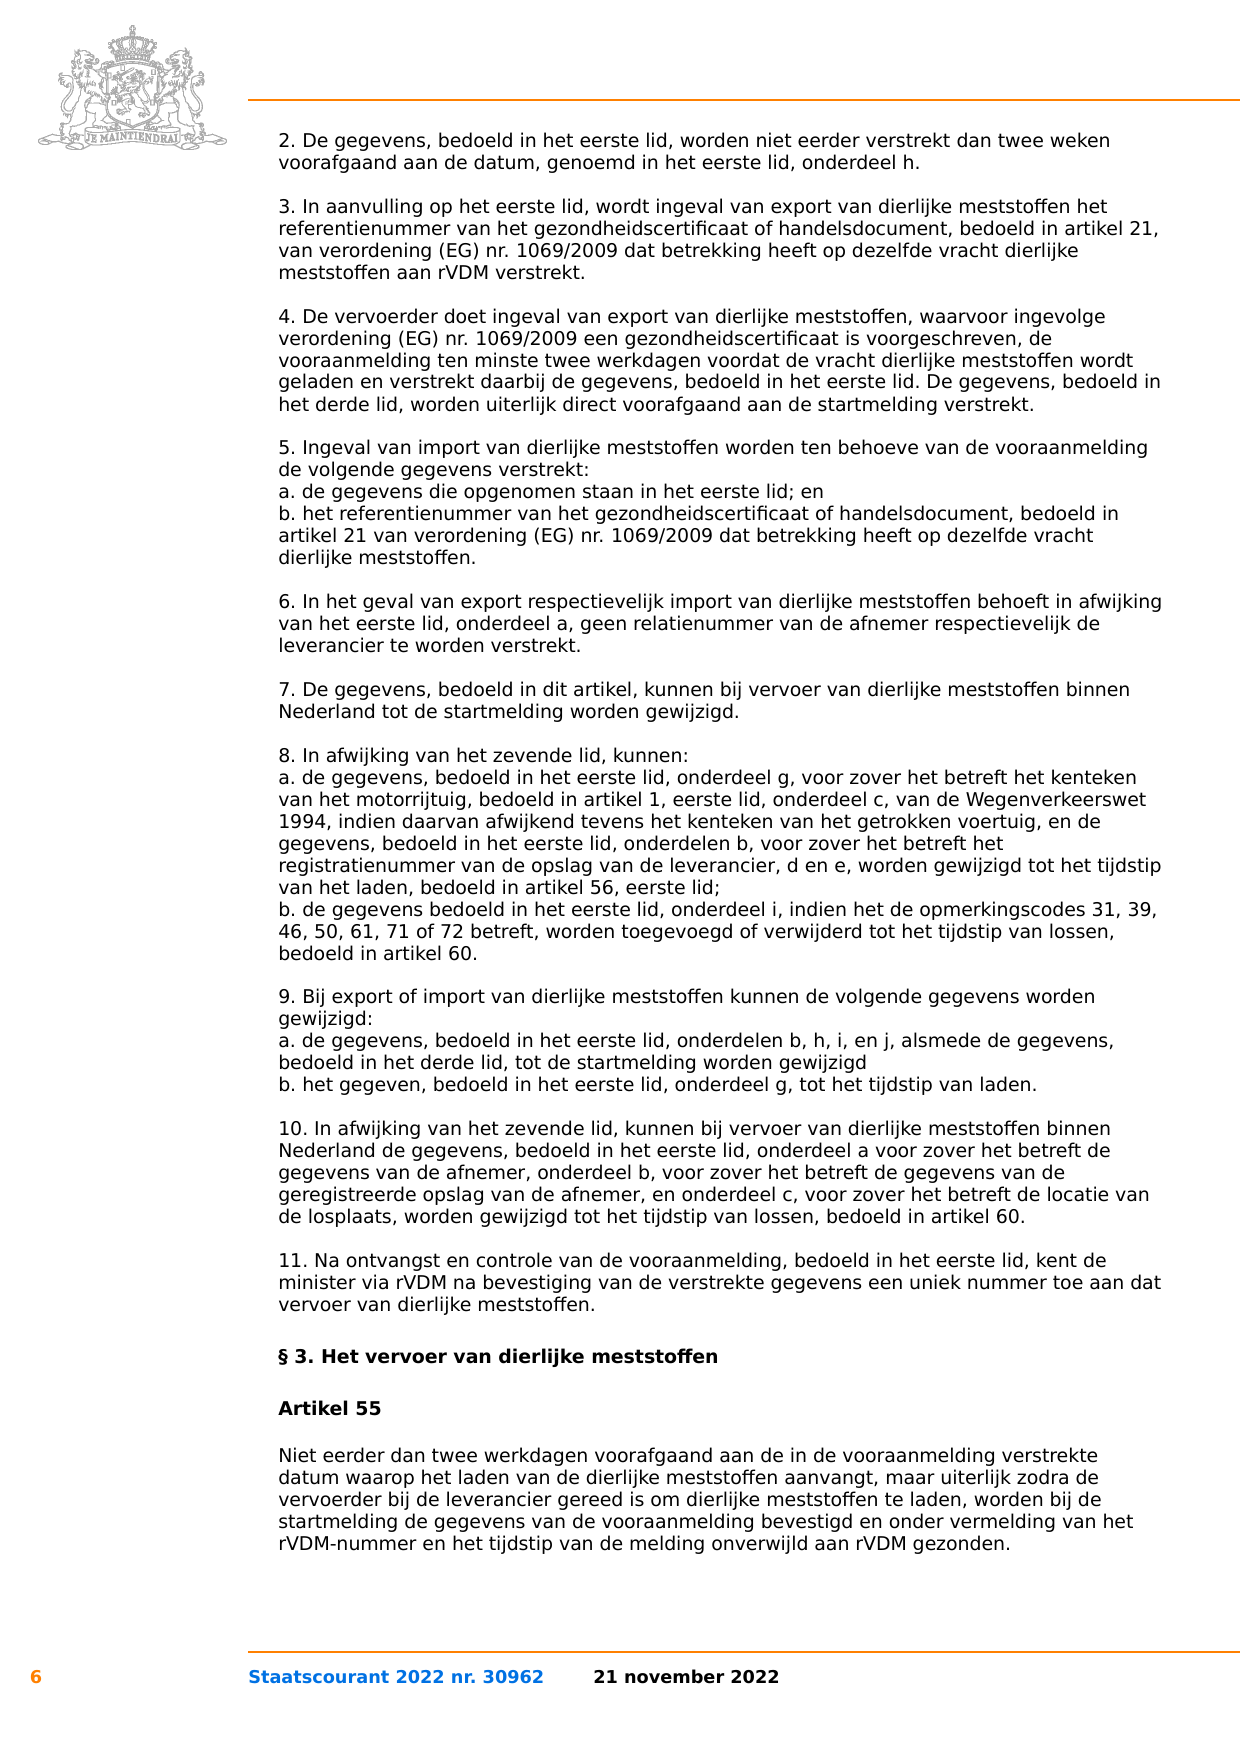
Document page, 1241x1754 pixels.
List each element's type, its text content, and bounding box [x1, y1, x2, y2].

text 8. In afwijking van het zevende lid, kunnen: [278, 745, 1163, 767]
text 4. De vervoerder doet ingeval van export van dierlijke meststoffen, waarvoor ingevolge verordening (EG) nr. 1069/2009 een gezondheidscertificaat is voorgeschreven, de vooraanmelding ten minste twee werkdagen voordat de vracht dierlijke meststoffen wordt geladen en verstrekt daarbij de gegevens, bedoeld in het eerste lid. De gegevens, bedoeld in het derde lid, worden uiterlijk direct voorafgaand aan de startmelding verstrekt. [278, 306, 1163, 415]
text 7. De gegevens, bedoeld in dit artikel, kunnen bij vervoer van dierlijke meststoffen binnen Nederland tot de startmelding worden gewijzigd. [278, 679, 1163, 723]
text a. de gegevens, bedoeld in het eerste lid, onderdeel g, voor zover het betreft het kenteken van het motorrijtuig, bedoeld in artikel 1, eerste lid, onderdeel c, van de Wegenverkeerswet 1994, indien daarvan afwijkend tevens het kenteken van het getrokken voertuig, en de gegevens, bedoeld in het eerste lid, onderdelen b, voor zover het betreft het registratienummer van de opslag van de leverancier, d en e, worden gewijzigd tot het tijdstip van het laden, bedoeld in artikel 56, eerste lid; [278, 767, 1163, 898]
text a. de gegevens die opgenomen staan in het eerste lid; en [278, 481, 1163, 503]
picture [38, 25, 227, 150]
text 11. Na ontvangst en controle van de vooraanmelding, bedoeld in het eerste lid, kent de minister via rVDM na bevestiging van de verstrekte gegevens een uniek nummer toe aan dat vervoer van dierlijke meststoffen. [278, 1250, 1163, 1316]
text a. de gegevens, bedoeld in het eerste lid, onderdelen b, h, i, en j, alsmede de gegevens, bedoeld in het derde lid, tot de startmelding worden gewijzigd [278, 1030, 1163, 1074]
text 10. In afwijking van het zevende lid, kunnen bij vervoer van dierlijke meststoffen binnen Nederland de gegevens, bedoeld in het eerste lid, onderdeel a voor zover het betreft de gegevens van de afnemer, onderdeel b, voor zover het betreft de gegevens van de geregistreerde opslag van de afnemer, en onderdeel c, voor zover het betreft de locatie van de losplaats, worden gewijzigd tot het tijdstip van lossen, bedoeld in artikel 60. [278, 1118, 1163, 1228]
text 6. In het geval van export respectievelijk import van dierlijke meststoffen behoeft in afwijking van het eerste lid, onderdeel a, geen relatienummer van de afnemer respectievelijk de leverancier te worden verstrekt. [278, 591, 1163, 657]
text 3. In aanvulling op het eerste lid, wordt ingeval van export van dierlijke meststoffen het referentienummer van het gezondheidscertificaat of handelsdocument, bedoeld in artikel 21, van verordening (EG) nr. 1069/2009 dat betrekking heeft op dezelfde vracht dierlijke meststoffen aan rVDM verstrekt. [278, 196, 1163, 284]
text 5. Ingeval van import van dierlijke meststoffen worden ten behoeve van de vooraanmelding de volgende gegevens verstrekt: [278, 437, 1163, 481]
text Niet eerder dan twee werkdagen voorafgaand aan de in de vooraanmelding verstrekte datum waarop het laden van de dierlijke meststoffen aanvangt, maar uiterlijk zodra de vervoerder bij de leverancier gereed is om dierlijke meststoffen te laden, worden bij de startmelding de gegevens van de vooraanmelding bevestigd en onder vermelding van het rVDM-nummer en het tijdstip van de melding onverwijld aan rVDM gezonden. [278, 1445, 1163, 1555]
text 2. De gegevens, bedoeld in het eerste lid, worden niet eerder verstrekt dan twee weken voorafgaand aan de datum, genoemd in het eerste lid, onderdeel h. [278, 130, 1163, 174]
text b. het referentienummer van het gezondheidscertificaat of handelsdocument, bedoeld in artikel 21 van verordening (EG) nr. 1069/2009 dat betrekking heeft op dezelfde vracht dierlijke meststoffen. [278, 503, 1163, 569]
text 9. Bij export of import van dierlijke meststoffen kunnen de volgende gegevens worden gewijzigd: [278, 986, 1163, 1030]
subtitle § 3. Het vervoer van dierlijke meststoffen [278, 1346, 1163, 1368]
subtitle Artikel 55 [278, 1398, 1163, 1420]
text b. de gegevens bedoeld in het eerste lid, onderdeel i, indien het de opmerkingscodes 31, 39, 46, 50, 61, 71 of 72 betreft, worden toegevoegd of verwijderd tot het tijdstip van lossen, bedoeld in artikel 60. [278, 898, 1163, 964]
text b. het gegeven, bedoeld in het eerste lid, onderdeel g, tot het tijdstip van laden. [278, 1074, 1163, 1096]
